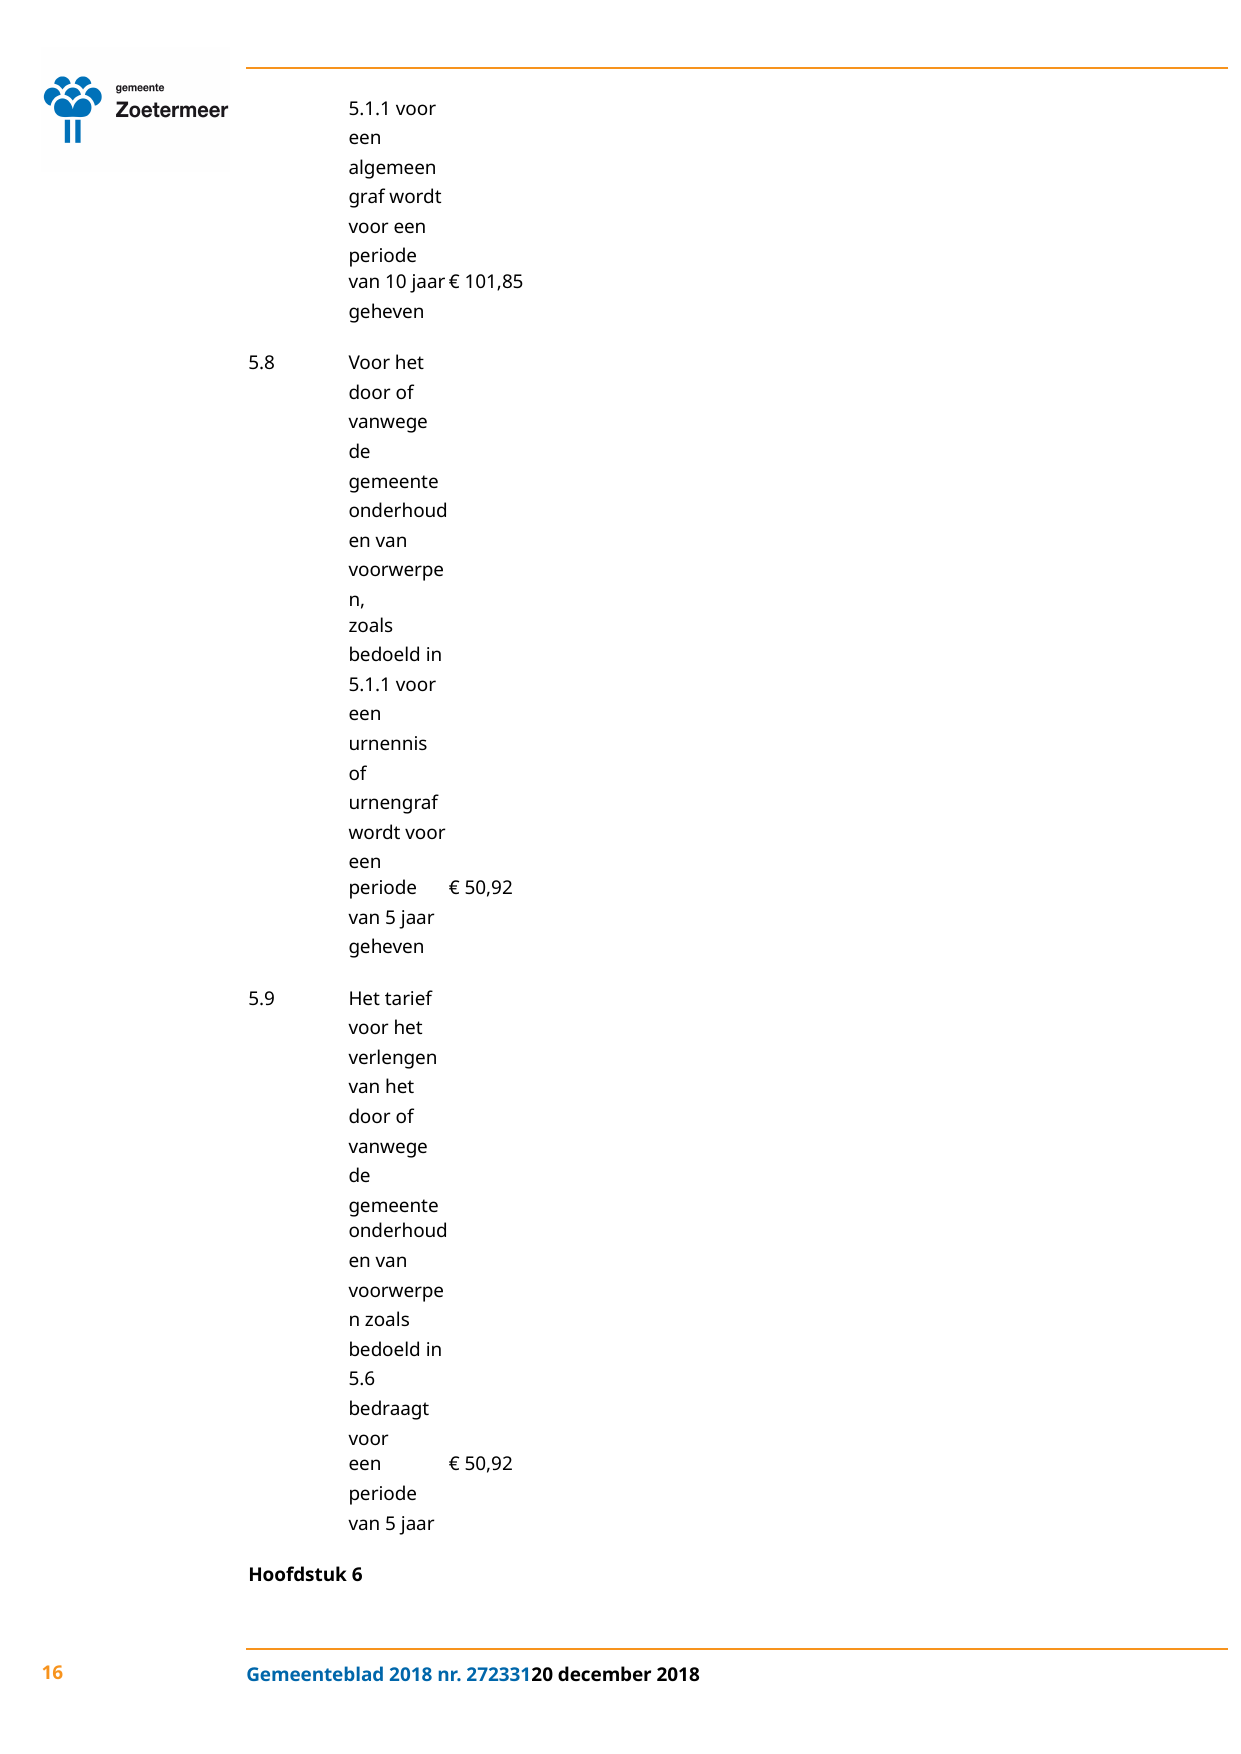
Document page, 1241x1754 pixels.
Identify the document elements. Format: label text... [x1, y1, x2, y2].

table_cell [348, 324, 449, 349]
table_cell [449, 1561, 549, 1587]
table_cell [248, 874, 348, 959]
table_cell [248, 95, 348, 268]
table_cell [248, 959, 348, 985]
table_cell zoals bedoeld in 5.1.1 voor een urnennis of urnengraf wordt voor een [348, 612, 449, 874]
table_cell van 10 jaar geheven [348, 269, 449, 324]
table_cell periode van 5 jaar geheven [348, 874, 449, 959]
table_cell [449, 1535, 549, 1561]
table_cell [449, 985, 549, 1218]
table_cell een periode van 5 jaar [348, 1451, 449, 1535]
table_cell [449, 1218, 549, 1451]
table_cell [449, 612, 549, 874]
table_cell € 50,92 [449, 874, 549, 959]
table_cell [348, 1535, 449, 1561]
table_cell Voor het door of vanwege de gemeente onderhouden van voorwerpen, [348, 350, 449, 612]
table_cell Hoofdstuk 6 [248, 1561, 449, 1587]
table_cell [248, 612, 348, 874]
table_cell [348, 959, 449, 985]
table_cell [449, 959, 549, 985]
table_cell € 50,92 [449, 1451, 549, 1535]
table_cell [449, 324, 549, 349]
table_cell € 101,85 [449, 269, 549, 324]
table_cell onderhouden van voorwerpen zoals bedoeld in 5.6 bedraagt voor [348, 1218, 449, 1451]
table_cell [449, 95, 549, 268]
table_cell [248, 1535, 348, 1561]
table_cell [248, 1451, 348, 1535]
table_cell 5.1.1 voor een algemeen graf wordt voor een periode [348, 95, 449, 268]
picture [41, 47, 231, 172]
table_cell Het tarief voor het verlengen van het door of vanwege de gemeente [348, 985, 449, 1218]
table_cell 5.9 [248, 985, 348, 1218]
table_cell [248, 324, 348, 349]
table_cell [248, 1218, 348, 1451]
table_cell [449, 350, 549, 612]
table_cell [248, 269, 348, 324]
table_cell 5.8 [248, 350, 348, 612]
